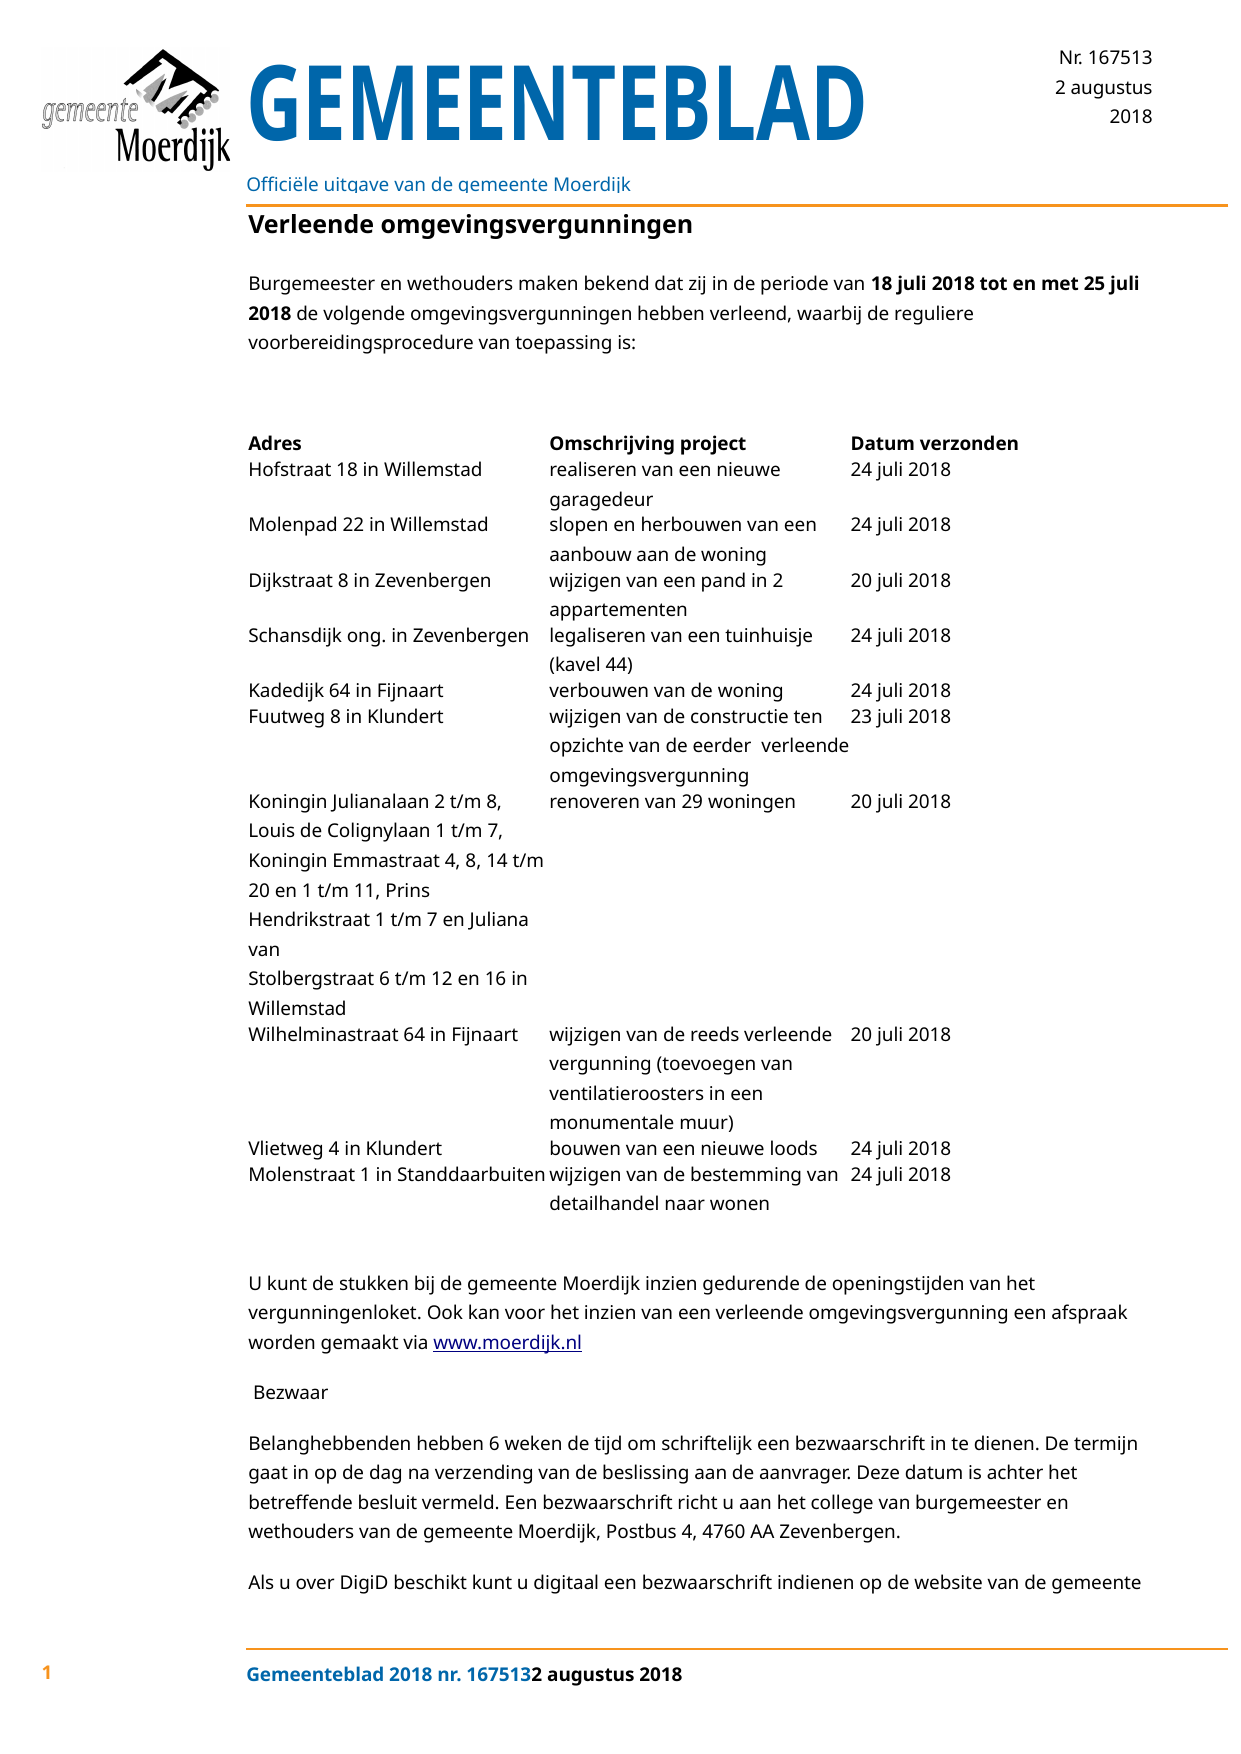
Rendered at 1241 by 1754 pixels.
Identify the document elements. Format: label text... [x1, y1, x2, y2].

table_cell 24 juli 2018 [850, 511, 1152, 567]
table_cell wijzigen van een pand in 2 appartementen [549, 567, 850, 622]
table_header Datum verzonden [850, 430, 1152, 456]
table_cell Koningin Julianalaan 2 t/m 8, Louis de Colignylaan 1 t/m 7, Koningin Emmastraat 4, 8, 14 t/m 20 en 1 t/m 11, Prins Hendrikstraat 1 t/m 7 en Juliana van Stolbergstraat 6 t/m 12 en 16 in Willemstad [248, 788, 549, 1021]
table_cell Molenpad 22 in Willemstad [248, 511, 549, 567]
table_cell 24 juli 2018 [850, 678, 1152, 703]
table_cell 24 juli 2018 [850, 622, 1152, 677]
table_cell Dijkstraat 8 in Zevenbergen [248, 567, 549, 622]
table_cell bouwen van een nieuwe loods [549, 1135, 850, 1161]
table_cell Molenstraat 1 in Standdaarbuiten [248, 1161, 549, 1216]
table_cell wijzigen van de reeds verleende vergunning (toevoegen van ventilatieroosters in een monumentale muur) [549, 1021, 850, 1135]
table_cell 24 juli 2018 [850, 1135, 1152, 1161]
table_cell 24 juli 2018 [850, 456, 1152, 511]
text Burgemeester en wethouders maken bekend dat zij in de periode van 18 juli 2018 tot en met 25 juli 2018 de volgende omgevingsvergunningen hebben verleend, waarbij de reguliere voorbereidingsprocedure van toepassing is: [248, 270, 1152, 355]
text Verleende omgevingsvergunningen [248, 207, 1152, 241]
picture [41, 47, 231, 172]
table_cell realiseren van een nieuwe garagedeur [549, 456, 850, 511]
table_cell Fuutweg 8 in Klundert [248, 703, 549, 788]
table_cell Hofstraat 18 in Willemstad [248, 456, 549, 511]
table_cell 24 juli 2018 [850, 1161, 1152, 1216]
text Bezwaar [248, 1379, 1152, 1405]
table_cell renoveren van 29 woningen [549, 788, 850, 1021]
table_header Adres [248, 430, 549, 456]
table_cell wijzigen van de constructie ten opzichte van de eerder verleende omgevingsvergunning [549, 703, 850, 788]
table_cell Wilhelminastraat 64 in Fijnaart [248, 1021, 549, 1135]
table_cell wijzigen van de bestemming van detailhandel naar wonen [549, 1161, 850, 1216]
text U kunt de stukken bij de gemeente Moerdijk inzien gedurende de openingstijden van het vergunningenloket. Ook kan voor het inzien van een verleende omgevingsvergunning een afspraak worden gemaakt via www.moerdijk.nl [248, 1270, 1152, 1355]
table_cell legaliseren van een tuinhuisje (kavel 44) [549, 622, 850, 677]
table_header Omschrijving project [549, 430, 850, 456]
table_cell Vlietweg 4 in Klundert [248, 1135, 549, 1161]
table_cell 20 juli 2018 [850, 567, 1152, 622]
table_cell verbouwen van de woning [549, 678, 850, 703]
table_cell 23 juli 2018 [850, 703, 1152, 788]
table_cell Kadedijk 64 in Fijnaart [248, 678, 549, 703]
text Als u over DigiD beschikt kunt u digitaal een bezwaarschrift indienen op de website van de gemeente [248, 1569, 1152, 1595]
text Belanghebbenden hebben 6 weken de tijd om schriftelijk een bezwaarschrift in te dienen. De termijn gaat in op de dag na verzending van de beslissing aan de aanvrager. Deze datum is achter het betreffende besluit vermeld. Een bezwaarschrift richt u aan het college van burgemeester en wethouders van de gemeente Moerdijk, Postbus 4, 4760 AA Zevenbergen. [248, 1430, 1152, 1544]
table_cell 20 juli 2018 [850, 788, 1152, 1021]
table_cell 20 juli 2018 [850, 1021, 1152, 1135]
table_cell Schansdijk ong. in Zevenbergen [248, 622, 549, 677]
table_cell slopen en herbouwen van een aanbouw aan de woning [549, 511, 850, 567]
